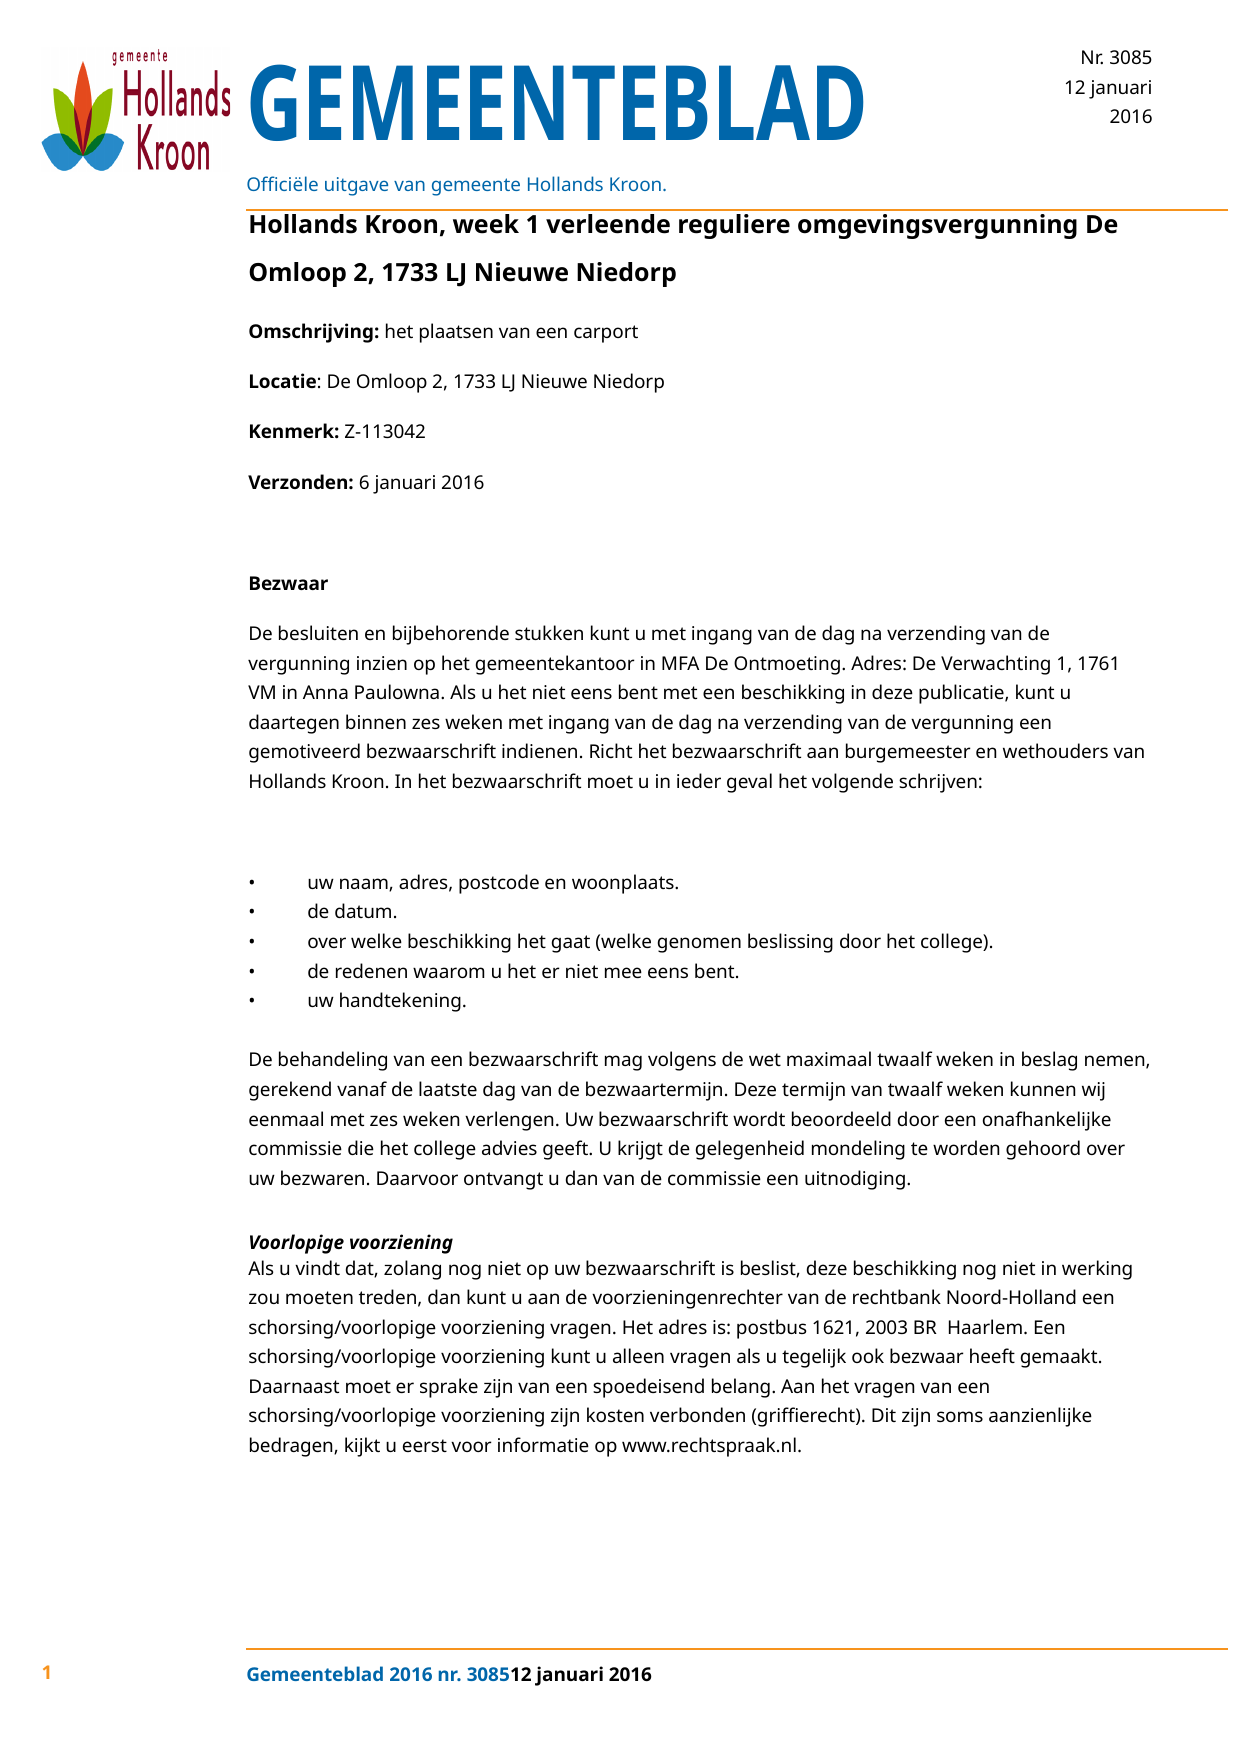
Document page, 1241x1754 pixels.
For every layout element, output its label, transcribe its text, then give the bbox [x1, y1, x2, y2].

text De besluiten en bijbehorende stukken kunt u met ingang van de dag na verzending van de vergunning inzien op het gemeentekantoor in MFA De Ontmoeting. Adres: De Verwachting 1, 1761 VM in Anna Paulowna. Als u het niet eens bent met een beschikking in deze publicatie, kunt u daartegen binnen zes weken met ingang van de dag na verzending van de vergunning een gemotiveerd bezwaarschrift indienen. Richt het bezwaarschrift aan burgemeester en wethouders van Hollands Kroon. In het bezwaarschrift moet u in ieder geval het volgende schrijven: [248, 620, 1152, 794]
list uw handtekening. [248, 987, 1152, 1013]
list de redenen waarom u het er niet mee eens bent. [248, 958, 1152, 984]
list over welke beschikking het gaat (welke genomen beslissing door het college). [248, 928, 1152, 954]
picture [41, 47, 231, 172]
text De behandeling van een bezwaarschrift mag volgens de wet maximaal twaalf weken in beslag nemen, gerekend vanaf de laatste dag van de bezwaartermijn. Deze termijn van twaalf weken kunnen wij eenmaal met zes weken verlengen. Uw bezwaarschrift wordt beoordeeld door een onafhankelijke commissie die het college advies geeft. U krijgt de gelegenheid mondeling te worden gehoord over uw bezwaren. Daarvoor ontvangt u dan van de commissie een uitnodiging. [248, 1047, 1152, 1191]
text Hollands Kroon, week 1 verleende reguliere omgevingsvergunning De Omloop 2, 1733 LJ Nieuwe Niedorp [248, 211, 1152, 288]
text Als u vindt dat, zolang nog niet op uw bezwaarschrift is beslist, deze beschikking nog niet in werking zou moeten treden, dan kunt u aan de voorzieningenrechter van de rechtbank Noord-Holland een schorsing/voorlopige voorziening vragen. Het adres is: postbus 1621, 2003 BR Haarlem. Een schorsing/voorlopige voorziening kunt u alleen vragen als u tegelijk ook bezwaar heeft gemaakt. Daarnaast moet er sprake zijn van een spoedeisend belang. Aan het vragen van een schorsing/voorlopige voorziening zijn kosten verbonden (griffierecht). Dit zijn soms aanzienlijke bedragen, kijkt u eerst voor informatie op www.rechtspraak.nl. [248, 1255, 1152, 1458]
text Voorlopige voorziening [248, 1229, 1152, 1255]
list de datum. [248, 899, 1152, 924]
text Bezwaar [248, 570, 1152, 596]
list uw naam, adres, postcode en woonplaats. [248, 869, 1152, 895]
text Kenmerk: Z-113042 [248, 419, 1152, 444]
text Omschrijving: het plaatsen van een carport [248, 318, 1152, 344]
text Verzonden: 6 januari 2016 [248, 469, 1152, 495]
text Locatie: De Omloop 2, 1733 LJ Nieuwe Niedorp [248, 368, 1152, 394]
